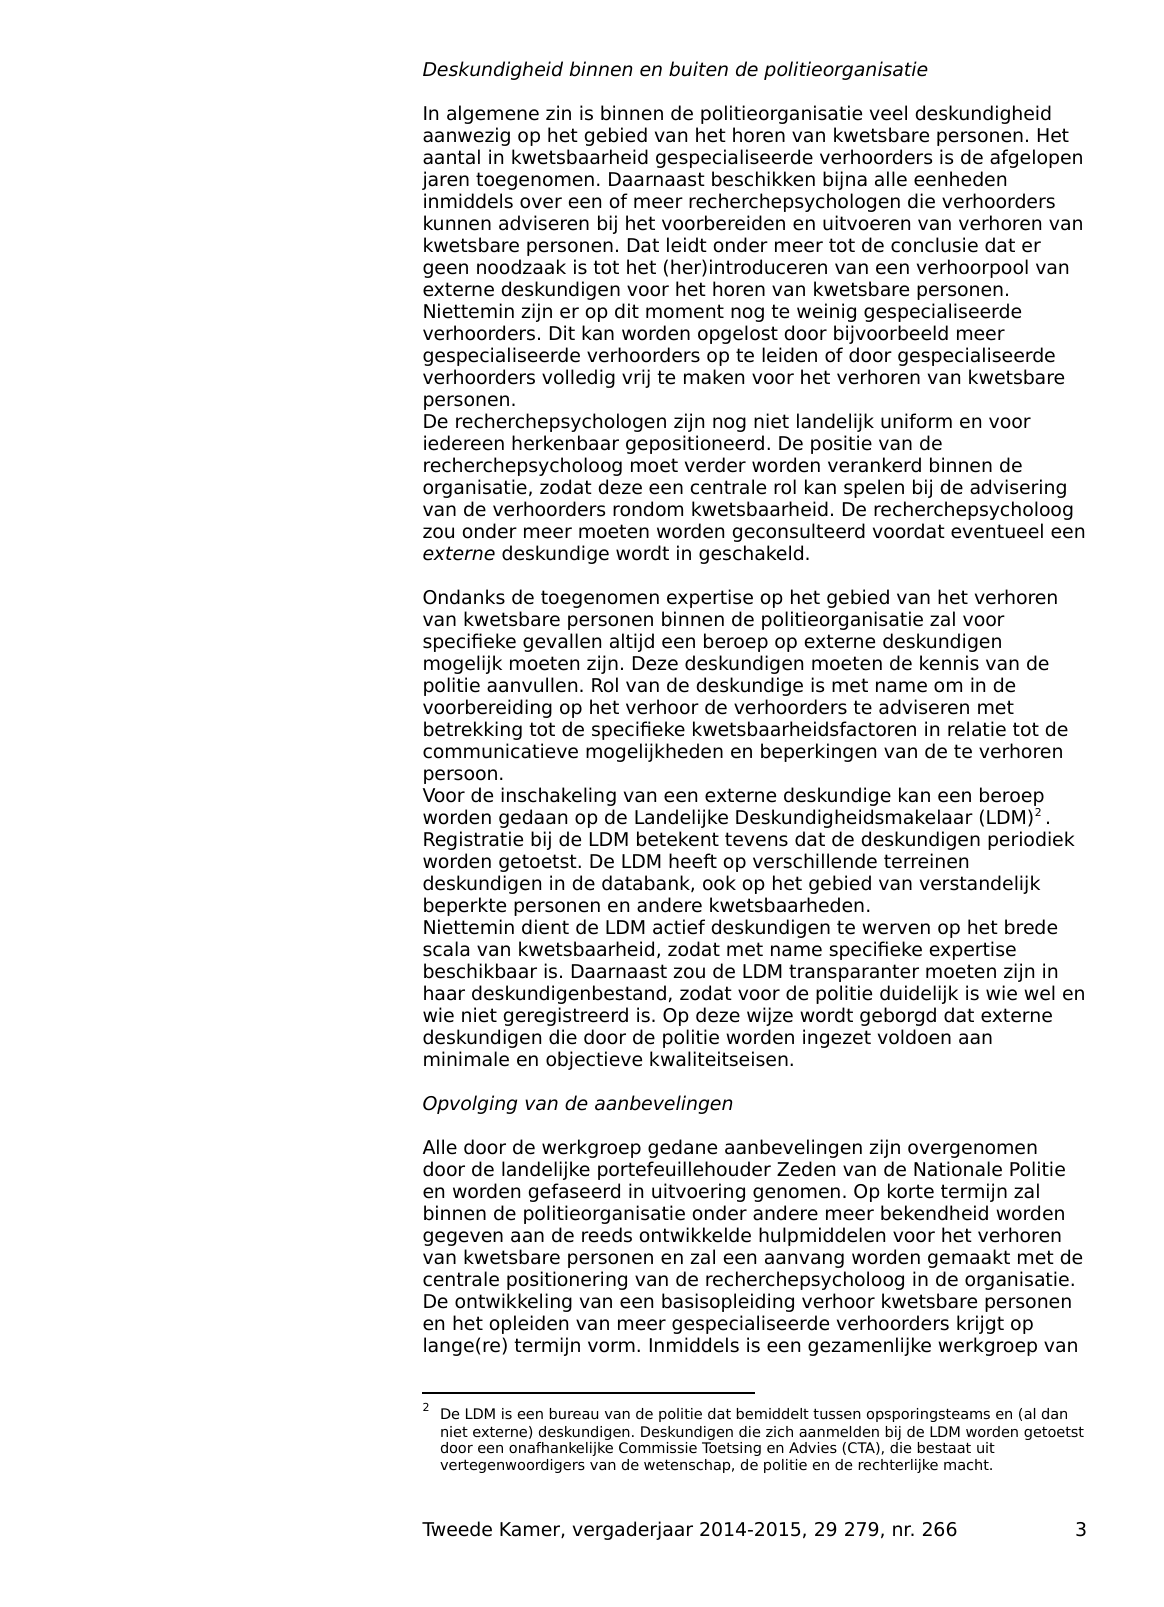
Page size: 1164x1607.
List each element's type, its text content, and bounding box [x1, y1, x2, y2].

text Ondanks de toegenomen expertise op het gebied van het verhoren van kwetsbare personen binnen de politieorganisatie zal voor specifieke gevallen altijd een beroep op externe deskundigen mogelijk moeten zijn. Deze deskundigen moeten de kennis van de politie aanvullen. Rol van de deskundige is met name om in de voorbereiding op het verhoor de verhoorders te adviseren met betrekking tot de specifieke kwetsbaarheidsfactoren in relatie tot de communicatieve mogelijkheden en beperkingen van de te verhoren persoon. [422, 587, 1087, 785]
text Niettemin zijn er op dit moment nog te weinig gespecialiseerde verhoorders. Dit kan worden opgelost door bijvoorbeeld meer gespecialiseerde verhoorders op te leiden of door gespecialiseerde verhoorders volledig vrij te maken voor het verhoren van kwetsbare personen. [422, 301, 1087, 411]
text In algemene zin is binnen de politieorganisatie veel deskundigheid aanwezig op het gebied van het horen van kwetsbare personen. Het aantal in kwetsbaarheid gespecialiseerde verhoorders is de afgelopen jaren toegenomen. Daarnaast beschikken bijna alle eenheden inmiddels over een of meer recherchepsychologen die verhoorders kunnen adviseren bij het voorbereiden en uitvoeren van verhoren van kwetsbare personen. Dat leidt onder meer tot de conclusie dat er geen noodzaak is tot het (her)introduceren van een verhoorpool van externe deskundigen voor het horen van kwetsbare personen. [422, 103, 1087, 301]
text De LDM is een bureau van de politie dat bemiddelt tussen opsporingsteams en (al dan niet externe) deskundigen. Deskundigen die zich aanmelden bij de LDM worden getoetst door een onafhankelijke Commissie Toetsing en Advies (CTA), die bestaat uit vertegenwoordigers van de wetenschap, de politie en de rechterlijke macht. [422, 1402, 1087, 1474]
subtitle Deskundigheid binnen en buiten de politieorganisatie [422, 59, 1087, 81]
text De recherchepsychologen zijn nog niet landelijk uniform en voor iedereen herkenbaar gepositioneerd. De positie van de recherchepsycholoog moet verder worden verankerd binnen de organisatie, zodat deze een centrale rol kan spelen bij de advisering van de verhoorders rondom kwetsbaarheid. De recherchepsycholoog zou onder meer moeten worden geconsulteerd voordat eventueel een externe deskundige wordt in geschakeld. [422, 411, 1087, 565]
text Voor de inschakeling van een externe deskundige kan een beroep worden gedaan op de Landelijke Deskundigheidsmakelaar (LDM). Registratie bij de LDM betekent tevens dat de deskundigen periodiek worden getoetst. De LDM heeft op verschillende terreinen deskundigen in de databank, ook op het gebied van verstandelijk beperkte personen en andere kwetsbaarheden. [422, 785, 1087, 917]
text De ontwikkeling van een basisopleiding verhoor kwetsbare personen en het opleiden van meer gespecialiseerde verhoorders krijgt op lange(re) termijn vorm. Inmiddels is een gezamenlijke werkgroep van [422, 1291, 1087, 1357]
text Alle door de werkgroep gedane aanbevelingen zijn overgenomen door de landelijke portefeuillehouder Zeden van de Nationale Politie en worden gefaseerd in uitvoering genomen. Op korte termijn zal binnen de politieorganisatie onder andere meer bekendheid worden gegeven aan de reeds ontwikkelde hulpmiddelen voor het verhoren van kwetsbare personen en zal een aanvang worden gemaakt met de centrale positionering van de recherchepsycholoog in de organisatie. [422, 1137, 1087, 1291]
text Niettemin dient de LDM actief deskundigen te werven op het brede scala van kwetsbaarheid, zodat met name specifieke expertise beschikbaar is. Daarnaast zou de LDM transparanter moeten zijn in haar deskundigenbestand, zodat voor de politie duidelijk is wie wel en wie niet geregistreerd is. Op deze wijze wordt geborgd dat externe deskundigen die door de politie worden ingezet voldoen aan minimale en objectieve kwaliteitseisen. [422, 917, 1087, 1071]
subtitle Opvolging van de aanbevelingen [422, 1093, 1087, 1115]
